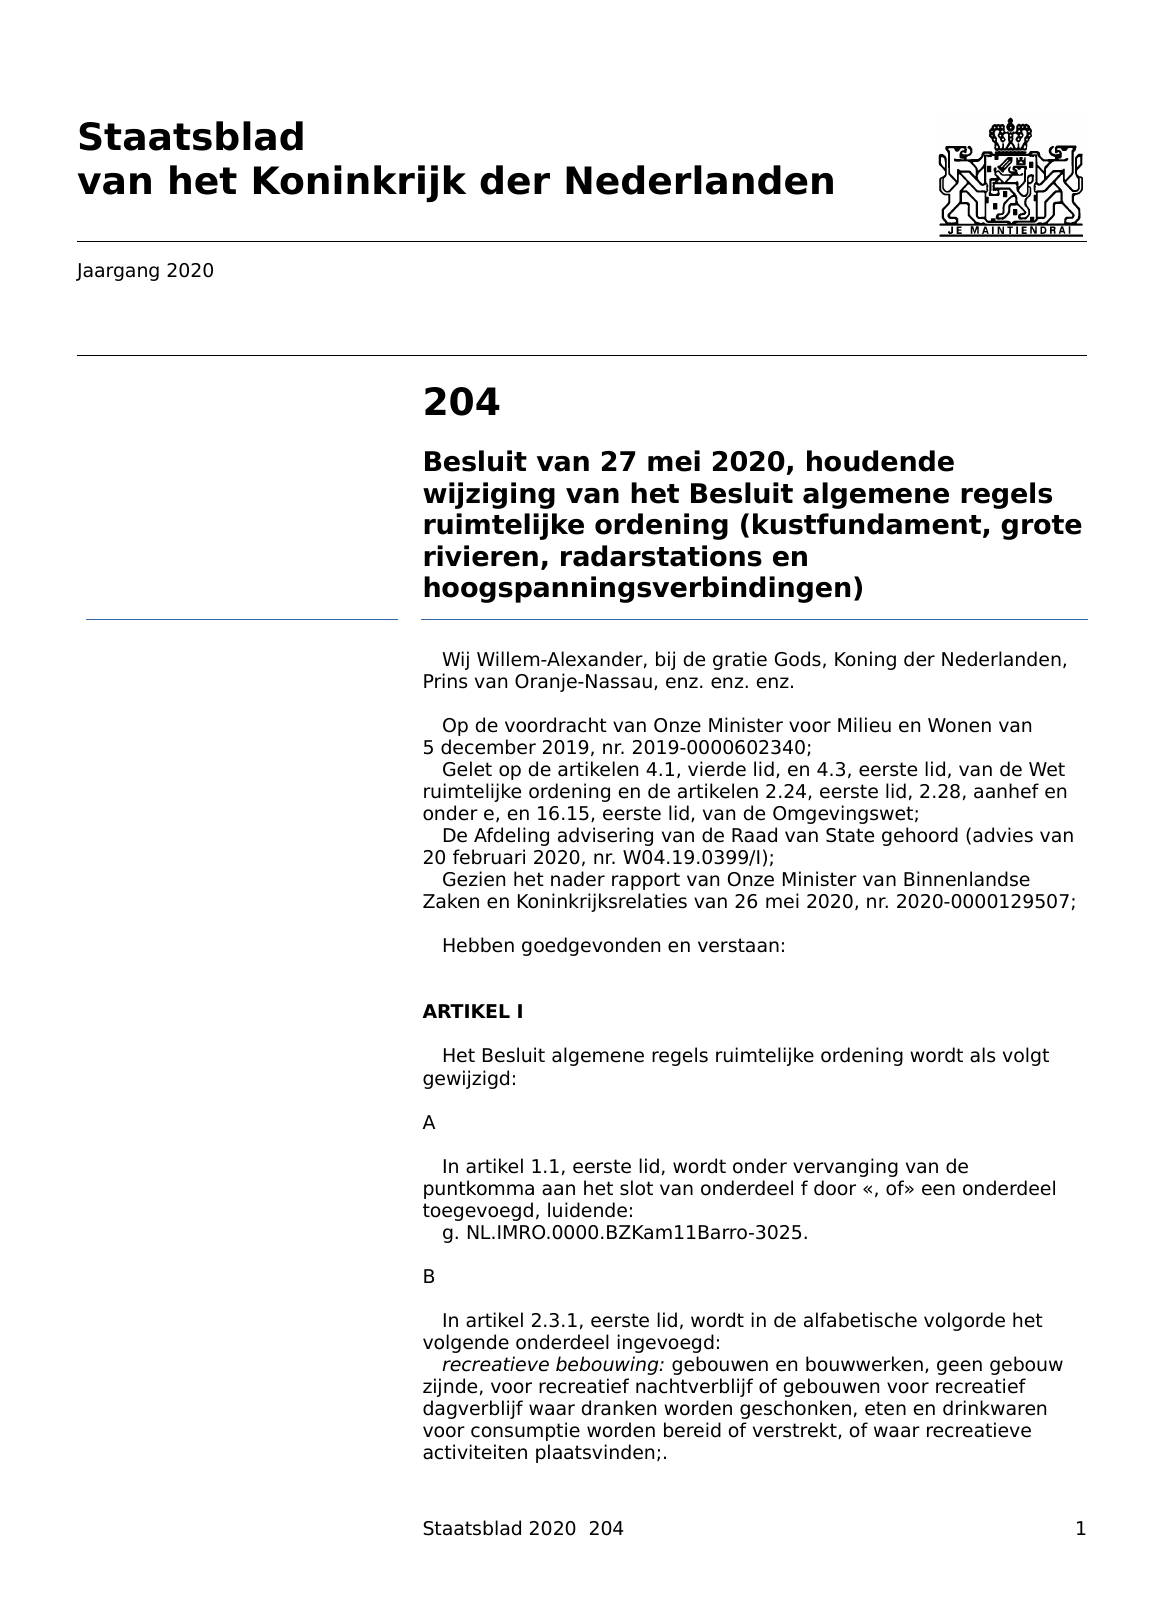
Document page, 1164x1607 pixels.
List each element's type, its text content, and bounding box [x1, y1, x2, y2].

subtitle 204 [422, 381, 1087, 424]
text Gezien het nader rapport van Onze Minister van Binnenlandse Zaken en Koninkrijksrelaties van 26 mei 2020, nr. 2020-0000129507; [422, 869, 1087, 913]
table_header Staatsblad van het Koninkrijk der Nederlanden [77, 100, 886, 241]
text A [422, 1112, 1087, 1133]
text Hebben goedgevonden en verstaan: [422, 935, 1087, 957]
text B [422, 1266, 1087, 1288]
table_cell Jaargang 2020 [77, 242, 1087, 355]
text Het Besluit algemene regels ruimtelijke ordening wordt als volgt gewijzigd: [422, 1045, 1087, 1089]
text recreatieve bebouwing: gebouwen en bouwwerken, geen gebouw zijnde, voor recreatief nachtverblijf of gebouwen voor recreatief dagverblijf waar dranken worden geschonken, eten en drinkwaren voor consumptie worden bereid of verstrekt, of waar recreatieve activiteiten plaatsvinden;. [422, 1354, 1087, 1464]
subtitle ARTIKEL I [422, 1001, 1087, 1023]
text Wij Willem-Alexander, bij de gratie Gods, Koning der Nederlanden, Prins van Oranje-Nassau, enz. enz. enz. [422, 649, 1087, 693]
text Op de voordracht van Onze Minister voor Milieu en Wonen van 5 december 2019, nr. 2019-0000602340; [422, 715, 1087, 759]
text De Afdeling advisering van de Raad van State gehoord (advies van 20 februari 2020, nr. W04.19.0399/I); [422, 825, 1087, 869]
text Besluit van 27 mei 2020, houdende wijziging van het Besluit algemene regels ruimtelijke ordening (kustfundament, grote rivieren, radarstations en hoogspanningsverbindingen) [422, 447, 1087, 604]
picture [936, 115, 1087, 240]
text In artikel 1.1, eerste lid, wordt onder vervanging van de puntkomma aan het slot van onderdeel f door «, of» een onderdeel toegevoegd, luidende: [422, 1156, 1087, 1222]
text In artikel 2.3.1, eerste lid, wordt in de alfabetische volgorde het volgende onderdeel ingevoegd: [422, 1310, 1087, 1354]
text Gelet op de artikelen 4.1, vierde lid, en 4.3, eerste lid, van de Wet ruimtelijke ordening en de artikelen 2.24, eerste lid, 2.28, aanhef en onder e, en 16.15, eerste lid, van de Omgevingswet; [422, 759, 1087, 825]
table_header [886, 100, 1087, 241]
text g. NL.IMRO.0000.BZKam11Barro-3025. [422, 1222, 1087, 1244]
